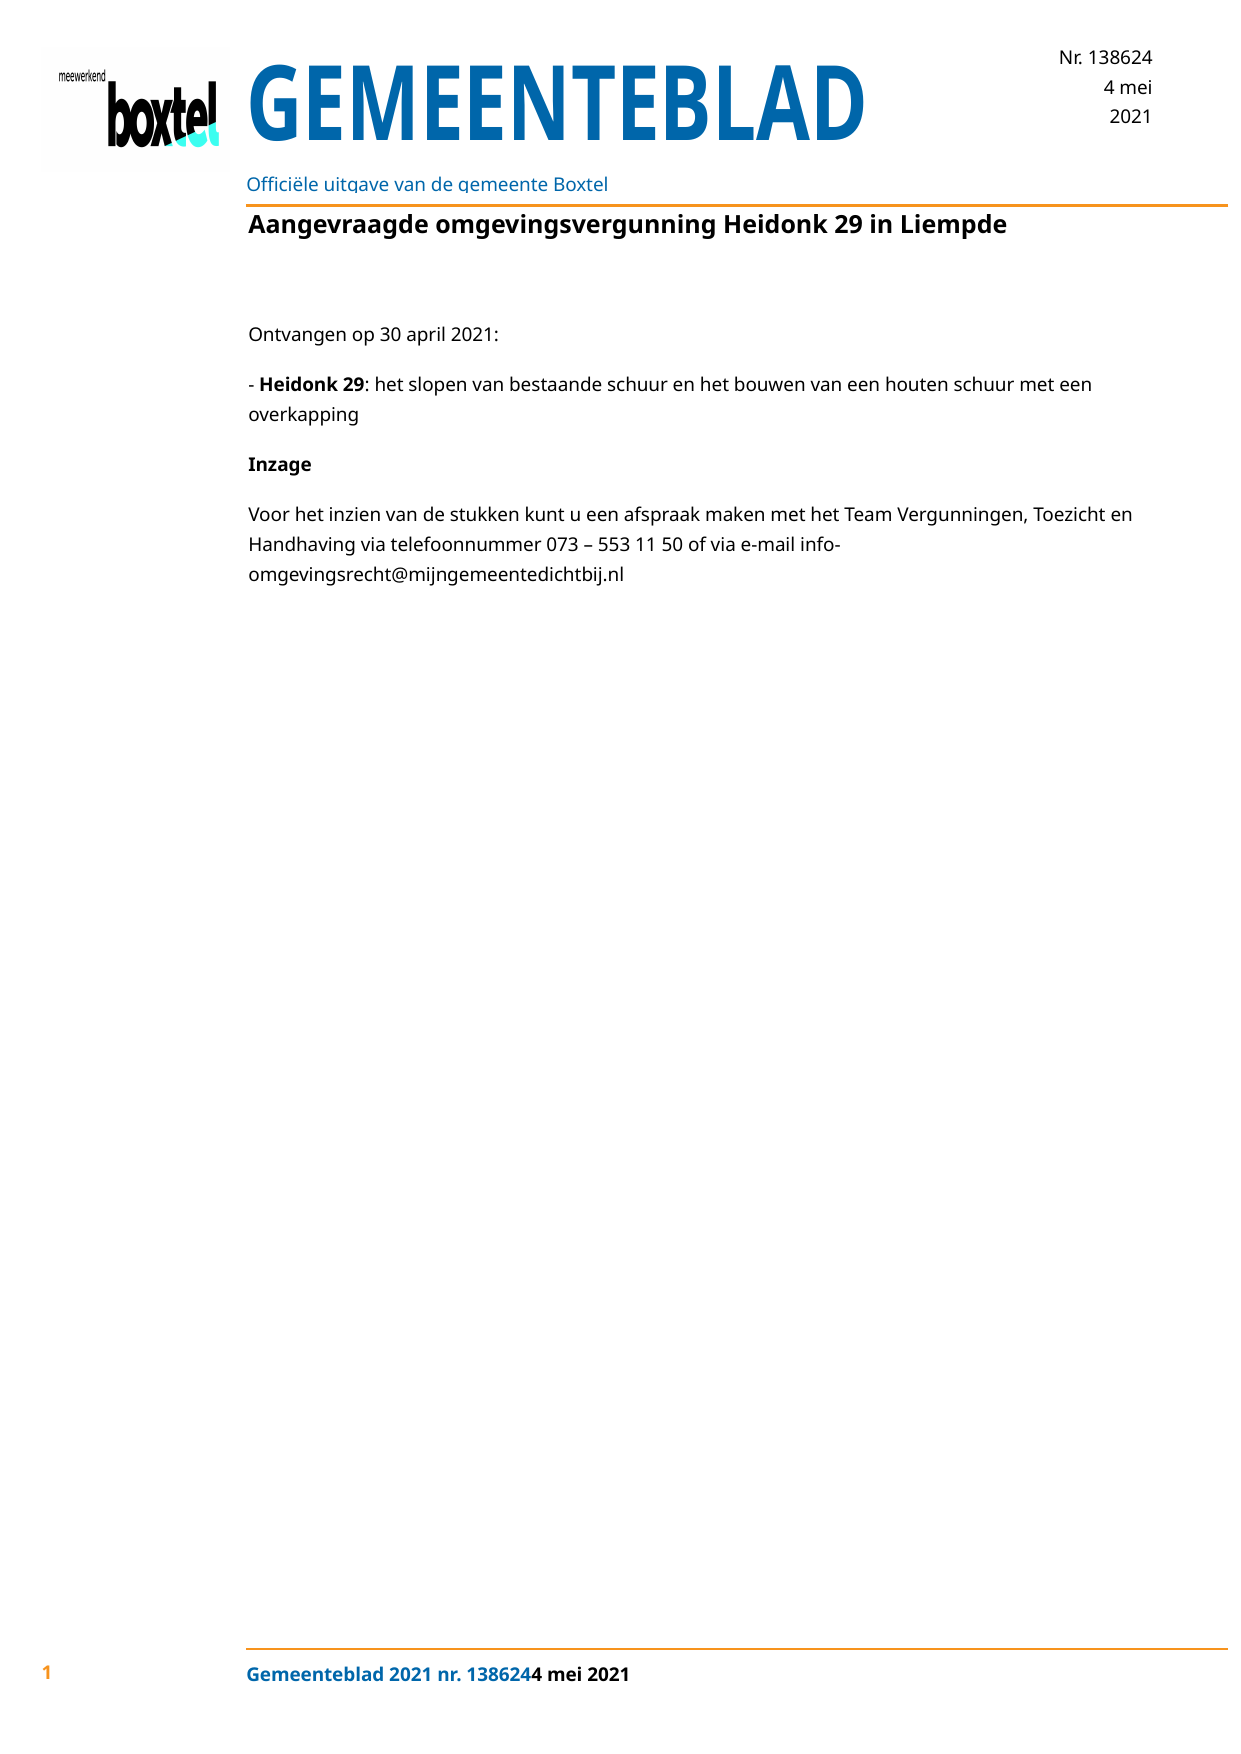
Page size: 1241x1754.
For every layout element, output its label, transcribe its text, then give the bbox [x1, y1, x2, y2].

text Inzage [248, 451, 1152, 477]
text Aangevraagde omgevingsvergunning Heidonk 29 in Liempde [248, 207, 1152, 241]
text - Heidonk 29: het slopen van bestaande schuur en het bouwen van een houten schuur met een overkapping [248, 371, 1152, 426]
text Ontvangen op 30 april 2021: [248, 321, 1152, 346]
picture [41, 47, 231, 172]
text Voor het inzien van de stukken kunt u een afspraak maken met het Team Vergunningen, Toezicht en Handhaving via telefoonnummer 073 – 553 11 50 of via e-mail info-omgevingsrecht@mijngemeentedichtbij.nl [248, 502, 1152, 586]
